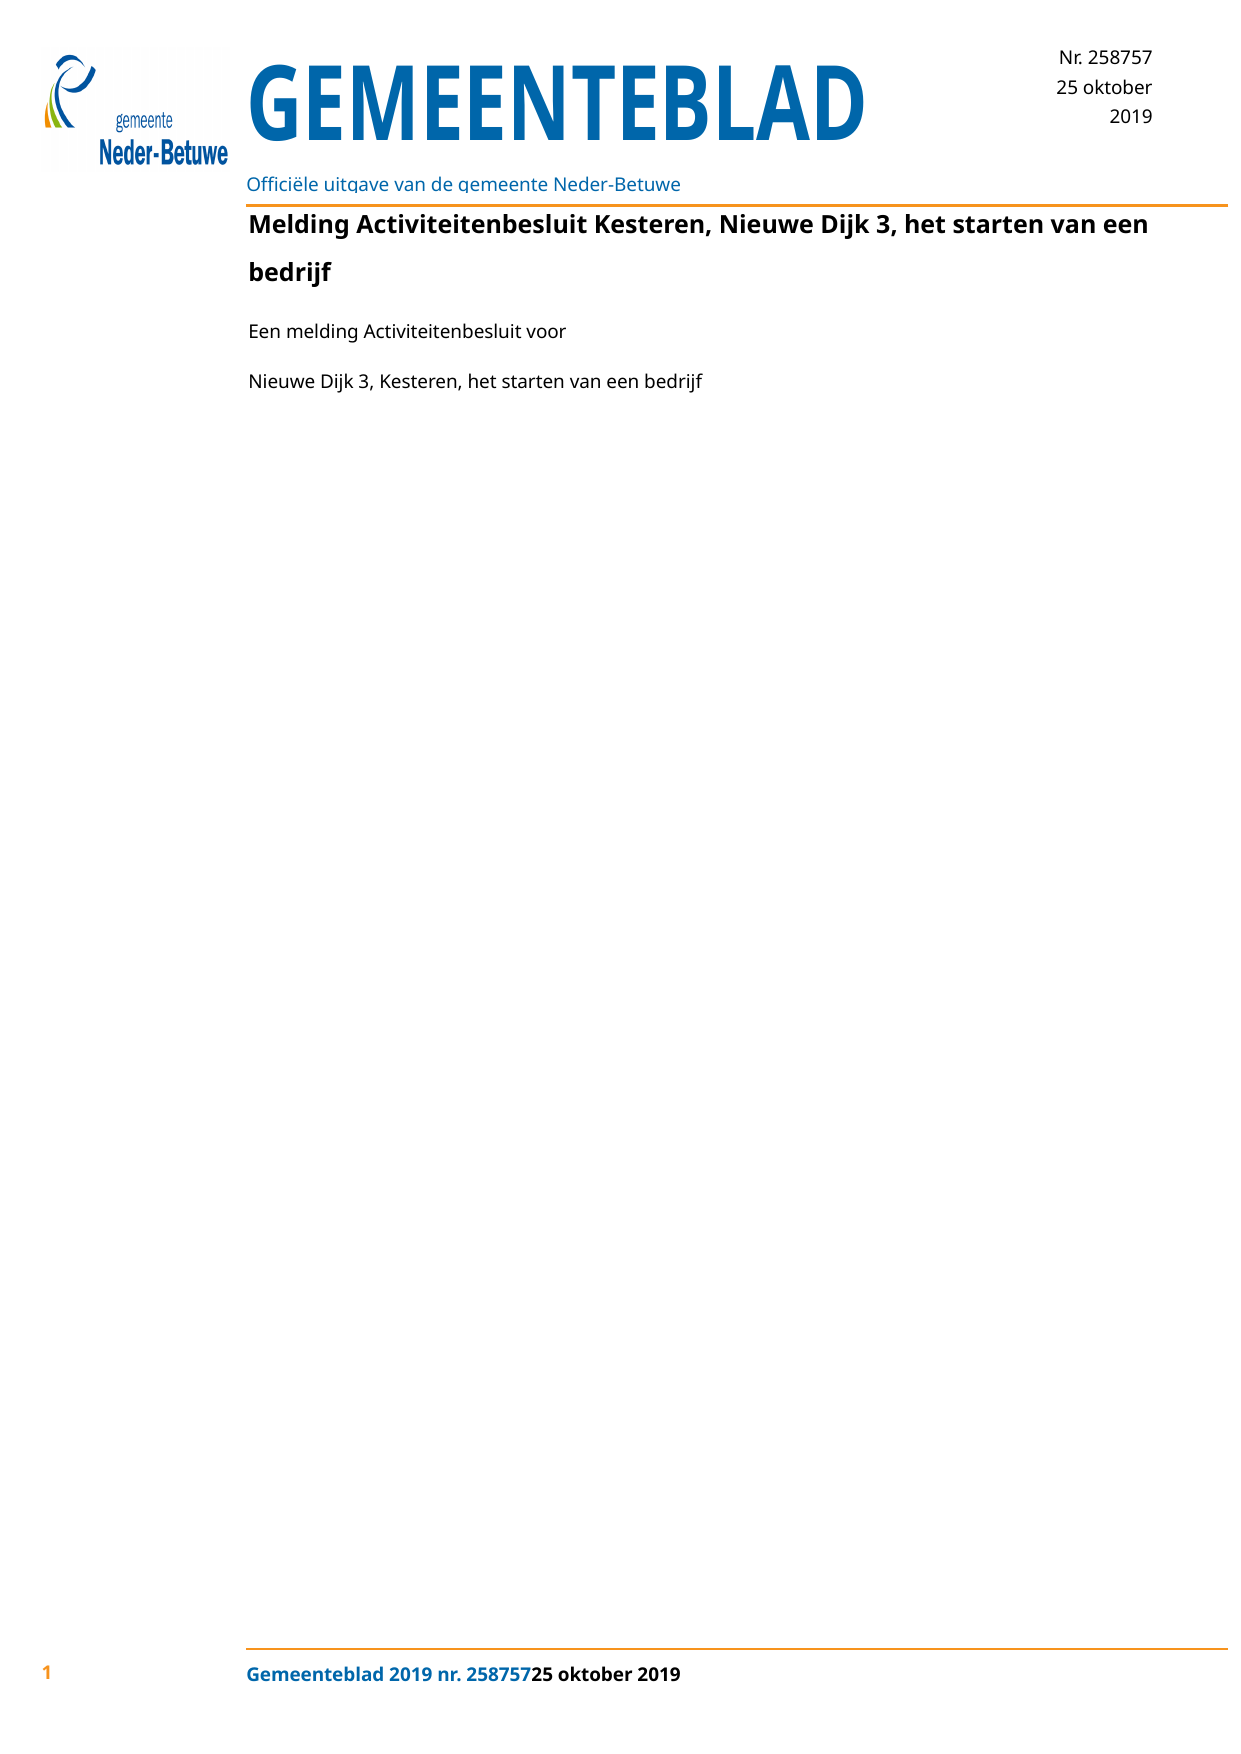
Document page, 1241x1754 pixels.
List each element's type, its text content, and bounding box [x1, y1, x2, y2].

text Melding Activiteitenbesluit Kesteren, Nieuwe Dijk 3, het starten van een bedrijf [248, 207, 1152, 288]
text Een melding Activiteitenbesluit voor [248, 318, 1152, 344]
picture [41, 47, 231, 172]
text Nieuwe Dijk 3, Kesteren, het starten van een bedrijf [248, 368, 1152, 394]
